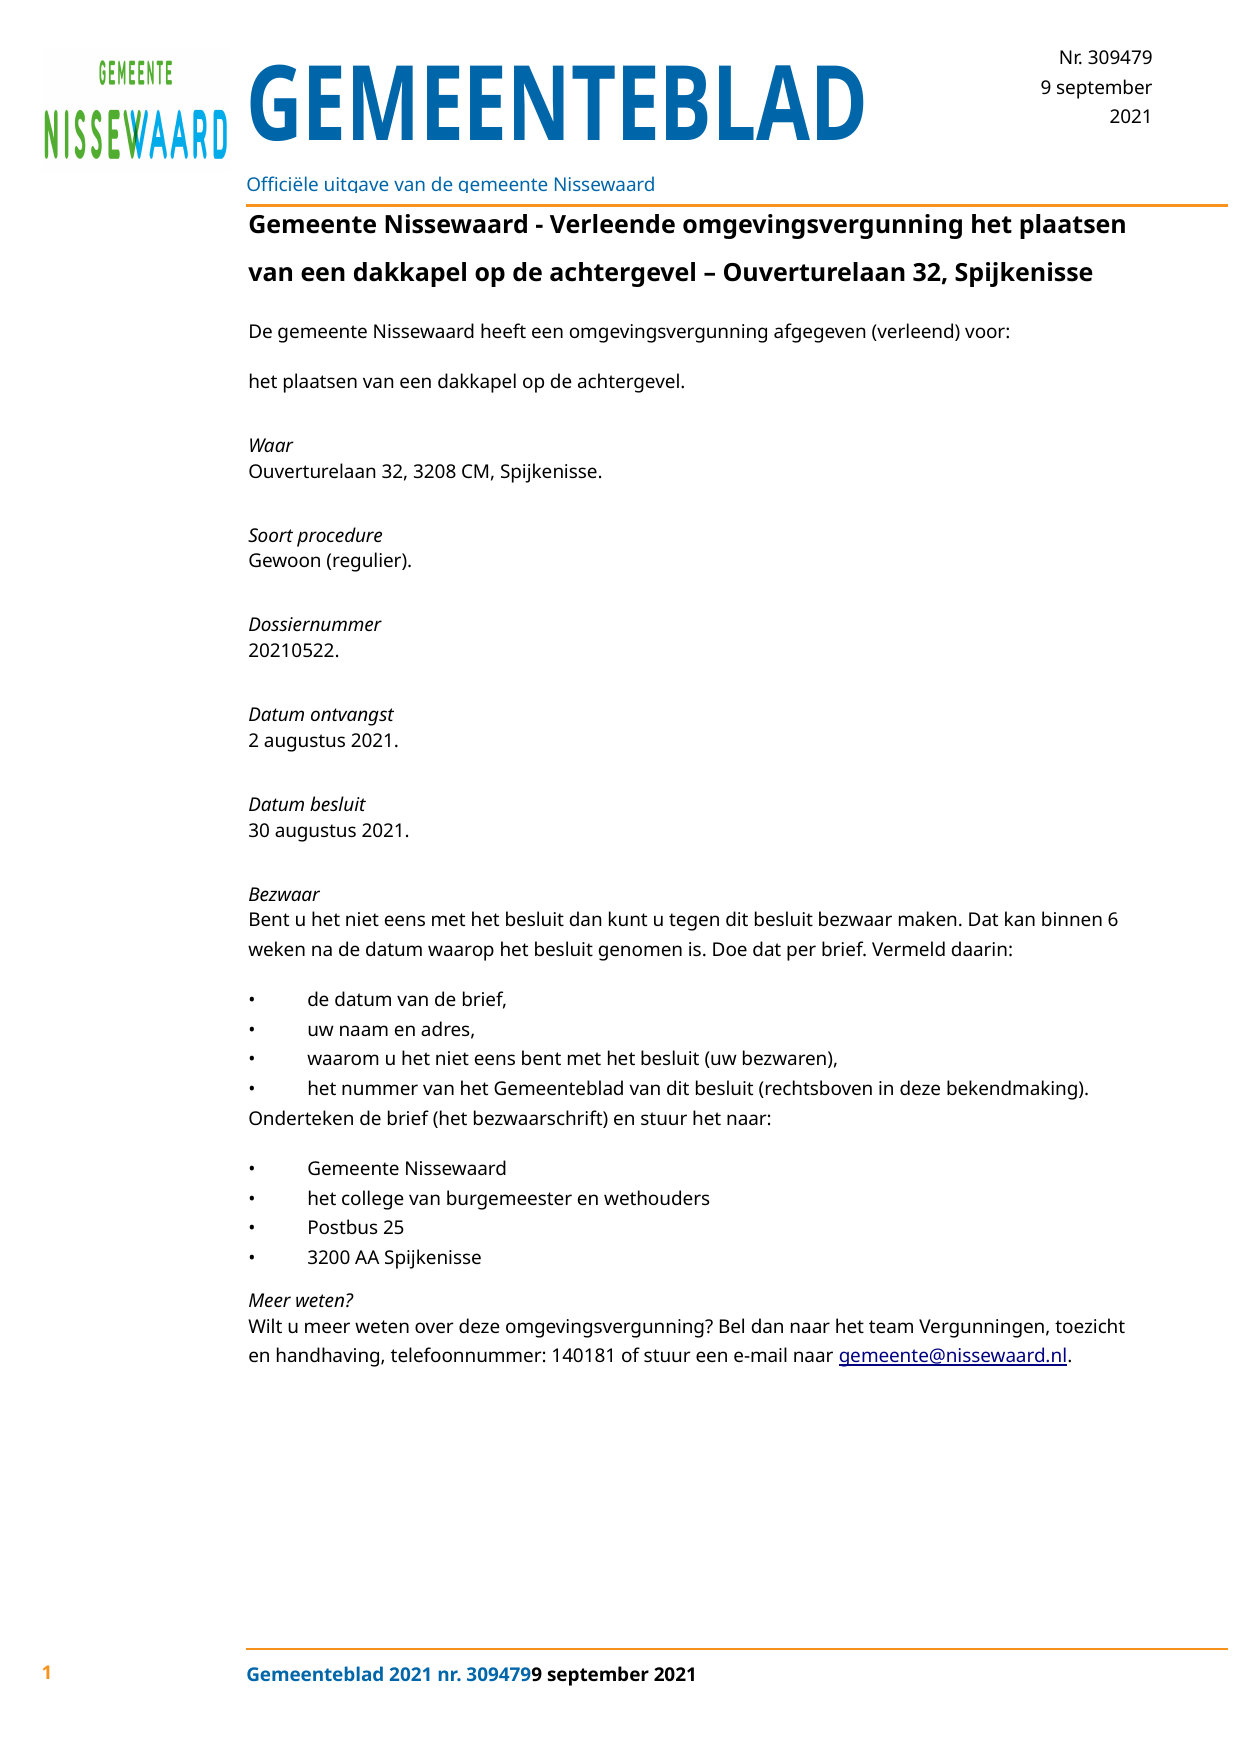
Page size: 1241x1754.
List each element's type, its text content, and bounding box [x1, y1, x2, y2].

list Gemeente Nissewaard [248, 1155, 1152, 1181]
list 3200 AA Spijkenisse [248, 1244, 1152, 1270]
text Meer weten? [248, 1287, 1152, 1313]
text Wilt u meer weten over deze omgevingsvergunning? Bel dan naar het team Vergunningen, toezicht en handhaving, telefoonnummer: 140181 of stuur een e-mail naar gemeente@nissewaard.nl. [248, 1313, 1152, 1368]
list Postbus 25 [248, 1214, 1152, 1240]
list uw naam en adres, [248, 1016, 1152, 1042]
text het plaatsen van een dakkapel op de achtergevel. [248, 368, 1152, 394]
text Dossiernummer [248, 612, 1152, 637]
list de datum van de brief, [248, 986, 1152, 1012]
text De gemeente Nissewaard heeft een omgevingsvergunning afgegeven (verleend) voor: [248, 318, 1152, 344]
text Gewoon (regulier). [248, 548, 1152, 573]
list waarom u het niet eens bent met het besluit (uw bezwaren), [248, 1046, 1152, 1071]
text Soort procedure [248, 522, 1152, 548]
text 2 augustus 2021. [248, 727, 1152, 753]
picture [41, 47, 231, 172]
text 20210522. [248, 637, 1152, 663]
text Onderteken de brief (het bezwaarschrift) en stuur het naar: [248, 1105, 1152, 1131]
list het nummer van het Gemeenteblad van dit besluit (rechtsboven in deze bekendmaking). [248, 1075, 1152, 1101]
text Gemeente Nissewaard - Verleende omgevingsvergunning het plaatsen van een dakkapel op de achtergevel – Ouverturelaan 32, Spijkenisse [248, 207, 1152, 288]
text Bent u het niet eens met het besluit dan kunt u tegen dit besluit bezwaar maken. Dat kan binnen 6 weken na de datum waarop het besluit genomen is. Doe dat per brief. Vermeld daarin: [248, 906, 1152, 962]
text Bezwaar [248, 881, 1152, 906]
text Ouverturelaan 32, 3208 CM, Spijkenisse. [248, 458, 1152, 484]
text Datum ontvangst [248, 701, 1152, 727]
text Datum besluit [248, 791, 1152, 817]
text Waar [248, 432, 1152, 458]
list het college van burgemeester en wethouders [248, 1185, 1152, 1211]
text 30 augustus 2021. [248, 817, 1152, 842]
